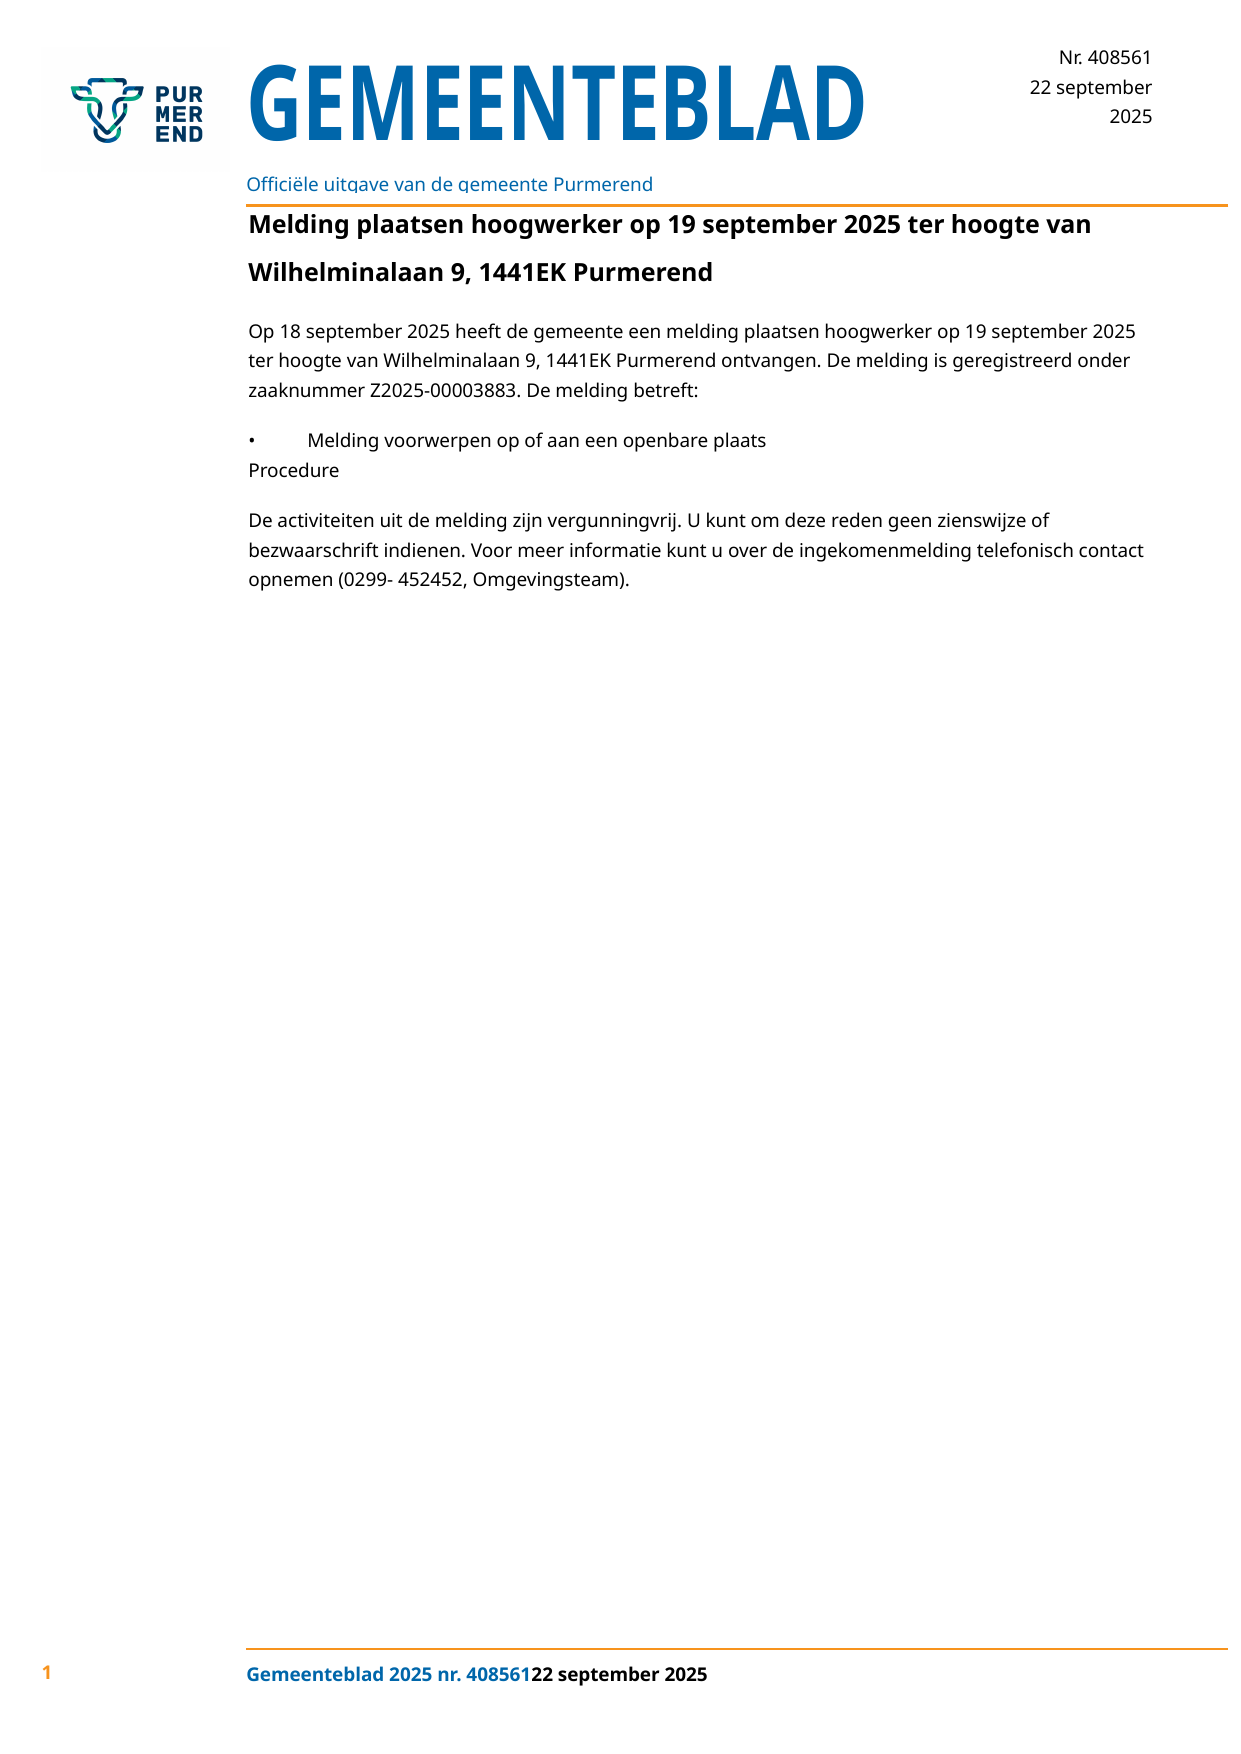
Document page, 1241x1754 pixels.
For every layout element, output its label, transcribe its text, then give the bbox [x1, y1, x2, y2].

list Melding voorwerpen op of aan een openbare plaats [248, 427, 1152, 453]
text Procedure [248, 457, 1152, 483]
text Melding plaatsen hoogwerker op 19 september 2025 ter hoogte van Wilhelminalaan 9, 1441EK Purmerend [248, 207, 1152, 288]
text Op 18 september 2025 heeft de gemeente een melding plaatsen hoogwerker op 19 september 2025 ter hoogte van Wilhelminalaan 9, 1441EK Purmerend ontvangen. De melding is geregistreerd onder zaaknummer Z2025-00003883. De melding betreft: [248, 318, 1152, 403]
text De activiteiten uit de melding zijn vergunningvrij. U kunt om deze reden geen zienswijze of bezwaarschrift indienen. Voor meer informatie kunt u over de ingekomenmelding telefonisch contact opnemen (0299- 452452, Omgevingsteam). [248, 507, 1152, 592]
picture [41, 47, 231, 172]
